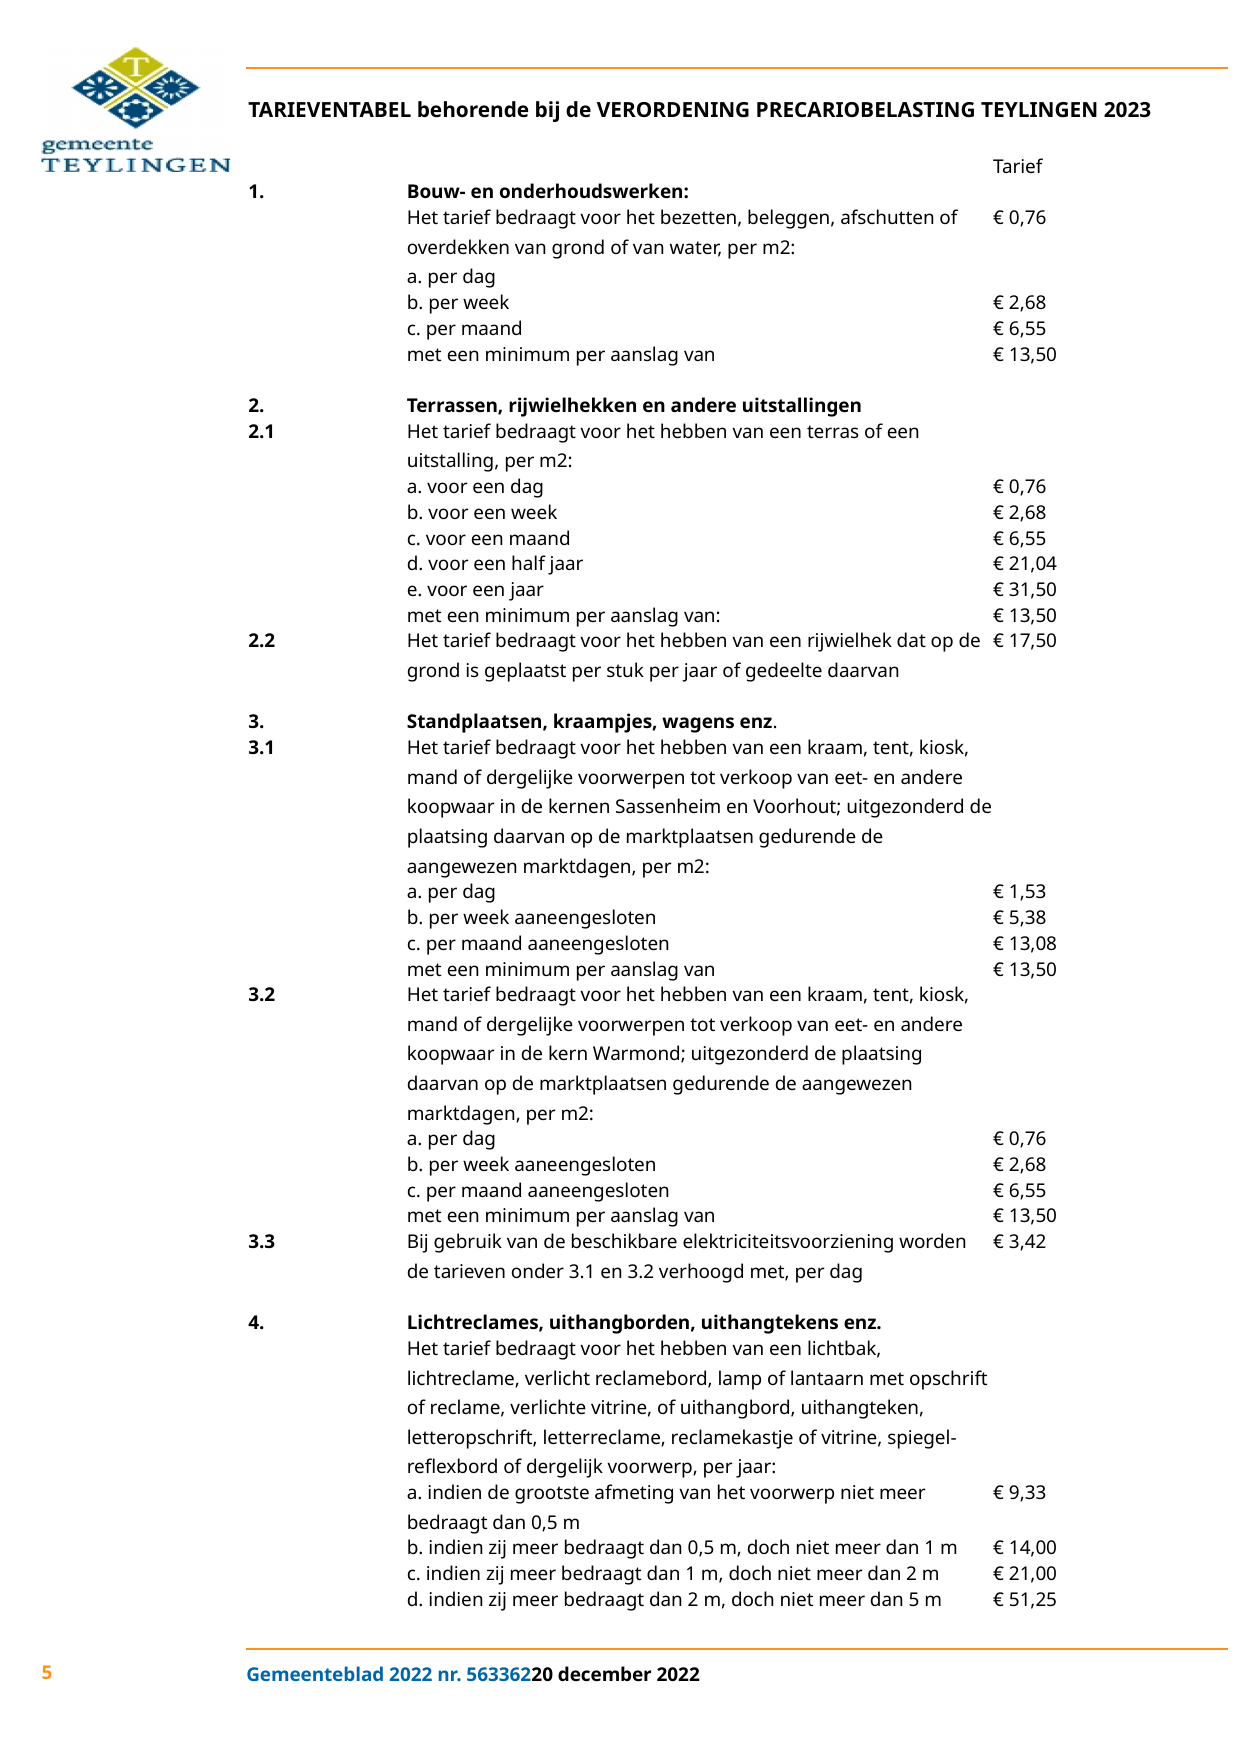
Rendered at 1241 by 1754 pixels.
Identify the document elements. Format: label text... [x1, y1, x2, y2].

table_cell [248, 289, 407, 315]
table_cell 2.2 [248, 628, 407, 683]
table_cell Het tarief bedraagt voor het hebben van een terras of een uitstalling, per m2: [407, 418, 993, 473]
table_cell [248, 205, 407, 289]
table_cell 3.2 [248, 981, 407, 1126]
table_cell [248, 473, 407, 499]
table_cell [248, 1151, 407, 1177]
table_cell [993, 179, 1152, 204]
table_cell [993, 735, 1152, 878]
table_cell Het tarief bedraagt voor het hebben van een kraam, tent, kiosk, mand of dergelijke voorwerpen tot verkoop van eet- en andere koopwaar in de kernen Sassenheim en Voorhout; uitgezonderd de plaatsing daarvan op de marktplaatsen gedurende de aangewezen marktdagen, per m2: [407, 735, 993, 878]
table_cell € 1,53 [993, 879, 1152, 904]
table_cell € 21,00 [993, 1560, 1152, 1586]
table_cell [248, 1479, 407, 1534]
table_cell [248, 1535, 407, 1560]
table_cell [248, 1284, 407, 1309]
table_cell Het tarief bedraagt voor het hebben van een lichtbak, lichtreclame, verlicht reclamebord, lamp of lantaarn met opschrift of reclame, verlichte vitrine, of uithangbord, uithangteken, letteropschrift, letterreclame, reclamekastje of vitrine, spiegel-reflexbord of dergelijk voorwerp, per jaar: [407, 1335, 993, 1479]
table_cell € 31,50 [993, 576, 1152, 602]
table_cell € 13,50 [993, 341, 1152, 367]
table_cell c. indien zij meer bedraagt dan 1 m, doch niet meer dan 2 m [407, 1560, 993, 1586]
table_cell 2. [248, 392, 407, 418]
text TARIEVENTABEL behorende bij de VERORDENING PRECARIOBELASTING TEYLINGEN 2023 [248, 95, 1152, 123]
table_cell met een minimum per aanslag van [407, 956, 993, 981]
table_cell Het tarief bedraagt voor het bezetten, beleggen, afschutten of overdekken van grond of van water, per m2: a. per dag [407, 205, 993, 289]
table_cell [248, 1586, 407, 1612]
table_cell [248, 879, 407, 904]
table_cell € 5,38 [993, 904, 1152, 930]
table_cell 3. [248, 709, 407, 734]
table_cell 3.1 [248, 735, 407, 878]
table_cell [993, 418, 1152, 473]
table_cell € 51,25 [993, 1586, 1152, 1612]
table_cell [248, 499, 407, 525]
table_cell € 13,50 [993, 602, 1152, 628]
table_cell [407, 683, 993, 709]
table_cell [993, 367, 1152, 392]
table_cell € 0,76 [993, 205, 1152, 289]
table_cell € 17,50 [993, 628, 1152, 683]
table_cell € 2,68 [993, 289, 1152, 315]
table_cell [248, 341, 407, 367]
table_cell [993, 683, 1152, 709]
table_cell [248, 551, 407, 576]
table_cell a. per dag [407, 1126, 993, 1151]
table_cell b. per week [407, 289, 993, 315]
table_cell d. voor een half jaar [407, 551, 993, 576]
table_cell b. indien zij meer bedraagt dan 0,5 m, doch niet meer dan 1 m [407, 1535, 993, 1560]
table_cell [248, 1560, 407, 1586]
table_cell 4. [248, 1310, 407, 1335]
table_cell [248, 956, 407, 981]
table_cell met een minimum per aanslag van [407, 1203, 993, 1228]
table_cell [248, 367, 407, 392]
table_cell e. voor een jaar [407, 576, 993, 602]
table_cell € 14,00 [993, 1535, 1152, 1560]
table_cell [248, 683, 407, 709]
table_cell met een minimum per aanslag van: [407, 602, 993, 628]
table_cell € 3,42 [993, 1229, 1152, 1284]
table_cell Bij gebruik van de beschikbare elektriciteitsvoorziening worden de tarieven onder 3.1 en 3.2 verhoogd met, per dag [407, 1229, 993, 1284]
table_cell Het tarief bedraagt voor het hebben van een rijwielhek dat op de grond is geplaatst per stuk per jaar of gedeelte daarvan [407, 628, 993, 683]
table_cell [248, 315, 407, 341]
table_cell € 13,50 [993, 956, 1152, 981]
table_cell Terrassen, rijwielhekken en andere uitstallingen [407, 392, 993, 418]
table_cell met een minimum per aanslag van [407, 341, 993, 367]
table_cell 1. [248, 179, 407, 204]
table_cell € 2,68 [993, 499, 1152, 525]
table_cell [993, 392, 1152, 418]
table_cell b. per week aaneengesloten [407, 1151, 993, 1177]
table_cell [993, 709, 1152, 734]
table_cell [993, 1310, 1152, 1335]
table_cell b. voor een week [407, 499, 993, 525]
table_cell Standplaatsen, kraampjes, wagens enz. [407, 709, 993, 734]
table_cell 2.1 [248, 418, 407, 473]
table_cell a. voor een dag [407, 473, 993, 499]
table_header Tarief [993, 153, 1152, 179]
table_cell [248, 1177, 407, 1203]
table_cell € 21,04 [993, 551, 1152, 576]
table_cell [248, 904, 407, 930]
table_cell [248, 1203, 407, 1228]
table_cell c. per maand aaneengesloten [407, 1177, 993, 1203]
table_cell € 6,55 [993, 525, 1152, 551]
table_cell [993, 981, 1152, 1126]
table_cell Het tarief bedraagt voor het hebben van een kraam, tent, kiosk, mand of dergelijke voorwerpen tot verkoop van eet- en andere koopwaar in de kern Warmond; uitgezonderd de plaatsing daarvan op de marktplaatsen gedurende de aangewezen marktdagen, per m2: [407, 981, 993, 1126]
table_cell Lichtreclames, uithangborden, uithangtekens enz. [407, 1310, 993, 1335]
table_cell [993, 1335, 1152, 1479]
table_cell [248, 930, 407, 956]
table_cell 3.3 [248, 1229, 407, 1284]
table_cell [248, 1335, 407, 1479]
table_cell c. per maand aaneengesloten [407, 930, 993, 956]
table_header [248, 153, 407, 179]
table_cell b. per week aaneengesloten [407, 904, 993, 930]
table_cell [407, 367, 993, 392]
table_cell a. per dag [407, 879, 993, 904]
table_cell [248, 602, 407, 628]
table_cell Bouw- en onderhoudswerken: [407, 179, 993, 204]
table_cell [993, 1284, 1152, 1309]
table_cell c. per maand [407, 315, 993, 341]
table_cell € 13,50 [993, 1203, 1152, 1228]
table_cell d. indien zij meer bedraagt dan 2 m, doch niet meer dan 5 m [407, 1586, 993, 1612]
table_cell € 0,76 [993, 473, 1152, 499]
table_cell € 0,76 [993, 1126, 1152, 1151]
table_cell c. voor een maand [407, 525, 993, 551]
table_cell € 13,08 [993, 930, 1152, 956]
table_cell € 2,68 [993, 1151, 1152, 1177]
table_cell € 6,55 [993, 315, 1152, 341]
table_cell [248, 525, 407, 551]
table_cell [248, 1126, 407, 1151]
table_cell [248, 576, 407, 602]
table_cell [407, 1284, 993, 1309]
table_header [407, 153, 993, 179]
table_cell € 9,33 [993, 1479, 1152, 1534]
picture [41, 47, 231, 172]
table_cell a. indien de grootste afmeting van het voorwerp niet meer bedraagt dan 0,5 m [407, 1479, 993, 1534]
table_cell € 6,55 [993, 1177, 1152, 1203]
